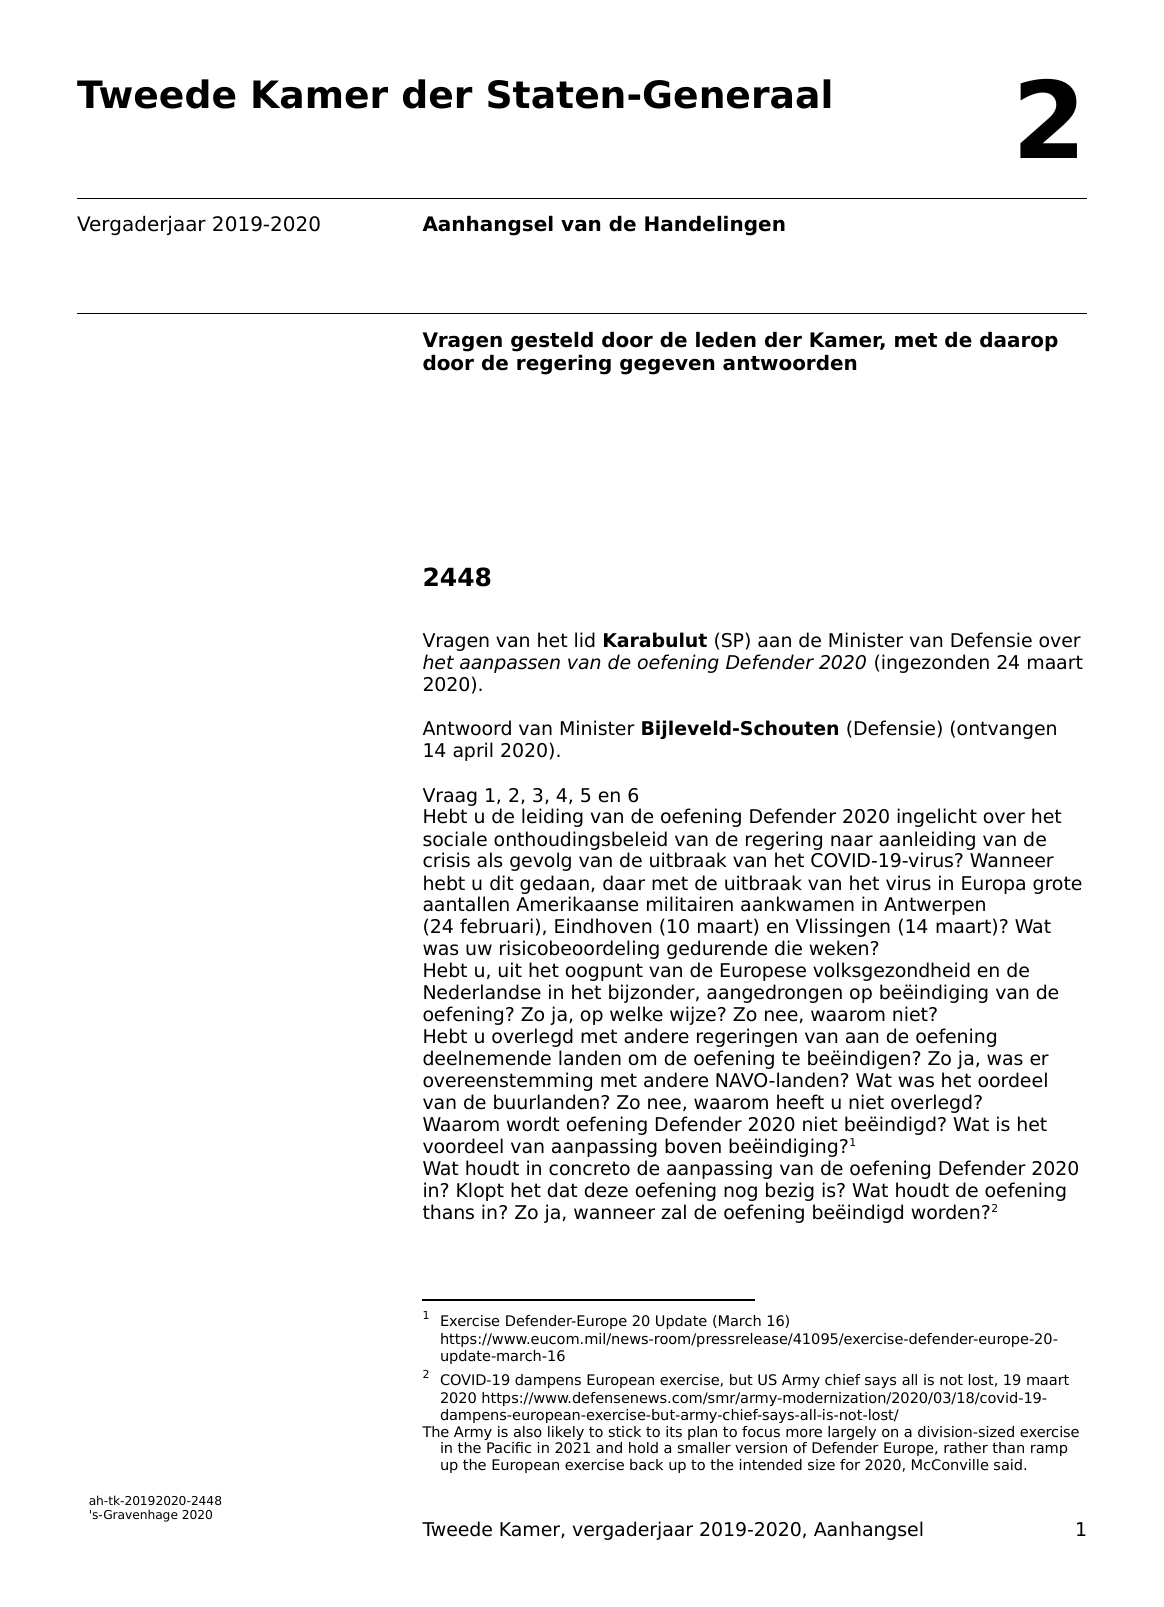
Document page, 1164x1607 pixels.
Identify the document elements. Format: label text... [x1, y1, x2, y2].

table_header 2 [886, 59, 1087, 198]
text Hebt u de leiding van de oefening Defender 2020 ingelicht over het sociale onthoudingsbeleid van de regering naar aanleiding van de crisis als gevolg van de uitbraak van het COVID-19-virus? Wanneer hebt u dit gedaan, daar met de uitbraak van het virus in Europa grote aantallen Amerikaanse militairen aankwamen in Antwerpen (24 februari), Eindhoven (10 maart) en Vlissingen (14 maart)? Wat was uw risicobeoordeling gedurende die weken? [422, 806, 1087, 960]
table_header Tweede Kamer der Staten-Generaal [77, 59, 886, 198]
text 's-Gravenhage 2020 [88, 1508, 323, 1522]
text 2448 [422, 563, 1087, 592]
text The Army is also likely to stick to its plan to focus more largely on a division-sized exercise in the Pacific in 2021 and hold a smaller version of Defender Europe, rather than ramp up the European exercise back up to the intended size for 2020, McConville said. [422, 1424, 1087, 1474]
text Antwoord van Minister Bijleveld-Schouten (Defensie) (ontvangen 14 april 2020). [422, 718, 1087, 762]
text Waarom wordt oefening Defender 2020 niet beëindigd? Wat is het voordeel van aanpassing boven beëindiging? [422, 1114, 1087, 1158]
text COVID-19 dampens European exercise, but US Army chief says all is not lost, 19 maart 2020 https://www.defensenews.com/smr/army-modernization/2020/03/18/covid-19-dampens-european-exercise-but-army-chief-says-all-is-not-lost/ [422, 1368, 1087, 1424]
text ah-tk-20192020-2448 [88, 1494, 323, 1508]
text Wat houdt in concreto de aanpassing van de oefening Defender 2020 in? Klopt het dat deze oefening nog bezig is? Wat houdt de oefening thans in? Zo ja, wanneer zal de oefening beëindigd worden? [422, 1158, 1087, 1224]
table_cell [77, 314, 422, 375]
text Exercise Defender-Europe 20 Update (March 16) https://www.eucom.mil/news-room/pressrelease/41095/exercise-defender-europe-20-update-march-16 [422, 1309, 1087, 1365]
table_cell Aanhangsel van de Handelingen [422, 199, 1087, 313]
text Hebt u, uit het oogpunt van de Europese volksgezondheid en de Nederlandse in het bijzonder, aangedrongen op beëindiging van de oefening? Zo ja, op welke wijze? Zo nee, waarom niet? [422, 960, 1087, 1026]
text Hebt u overlegd met andere regeringen van aan de oefening deelnemende landen om de oefening te beëindigen? Zo ja, was er overeenstemming met andere NAVO-landen? Wat was het oordeel van de buurlanden? Zo nee, waarom heeft u niet overlegd? [422, 1026, 1087, 1114]
text Vragen van het lid Karabulut (SP) aan de Minister van Defensie over het aanpassen van de oefening Defender 2020 (ingezonden 24 maart 2020). [422, 630, 1087, 696]
text Vraag 1, 2, 3, 4, 5 en 6 [422, 784, 1087, 806]
table_cell Vergaderjaar 2019-2020 [77, 199, 422, 313]
table_cell Vragen gesteld door de leden der Kamer, met de daarop door de regering gegeven antwoorden [422, 314, 1087, 375]
